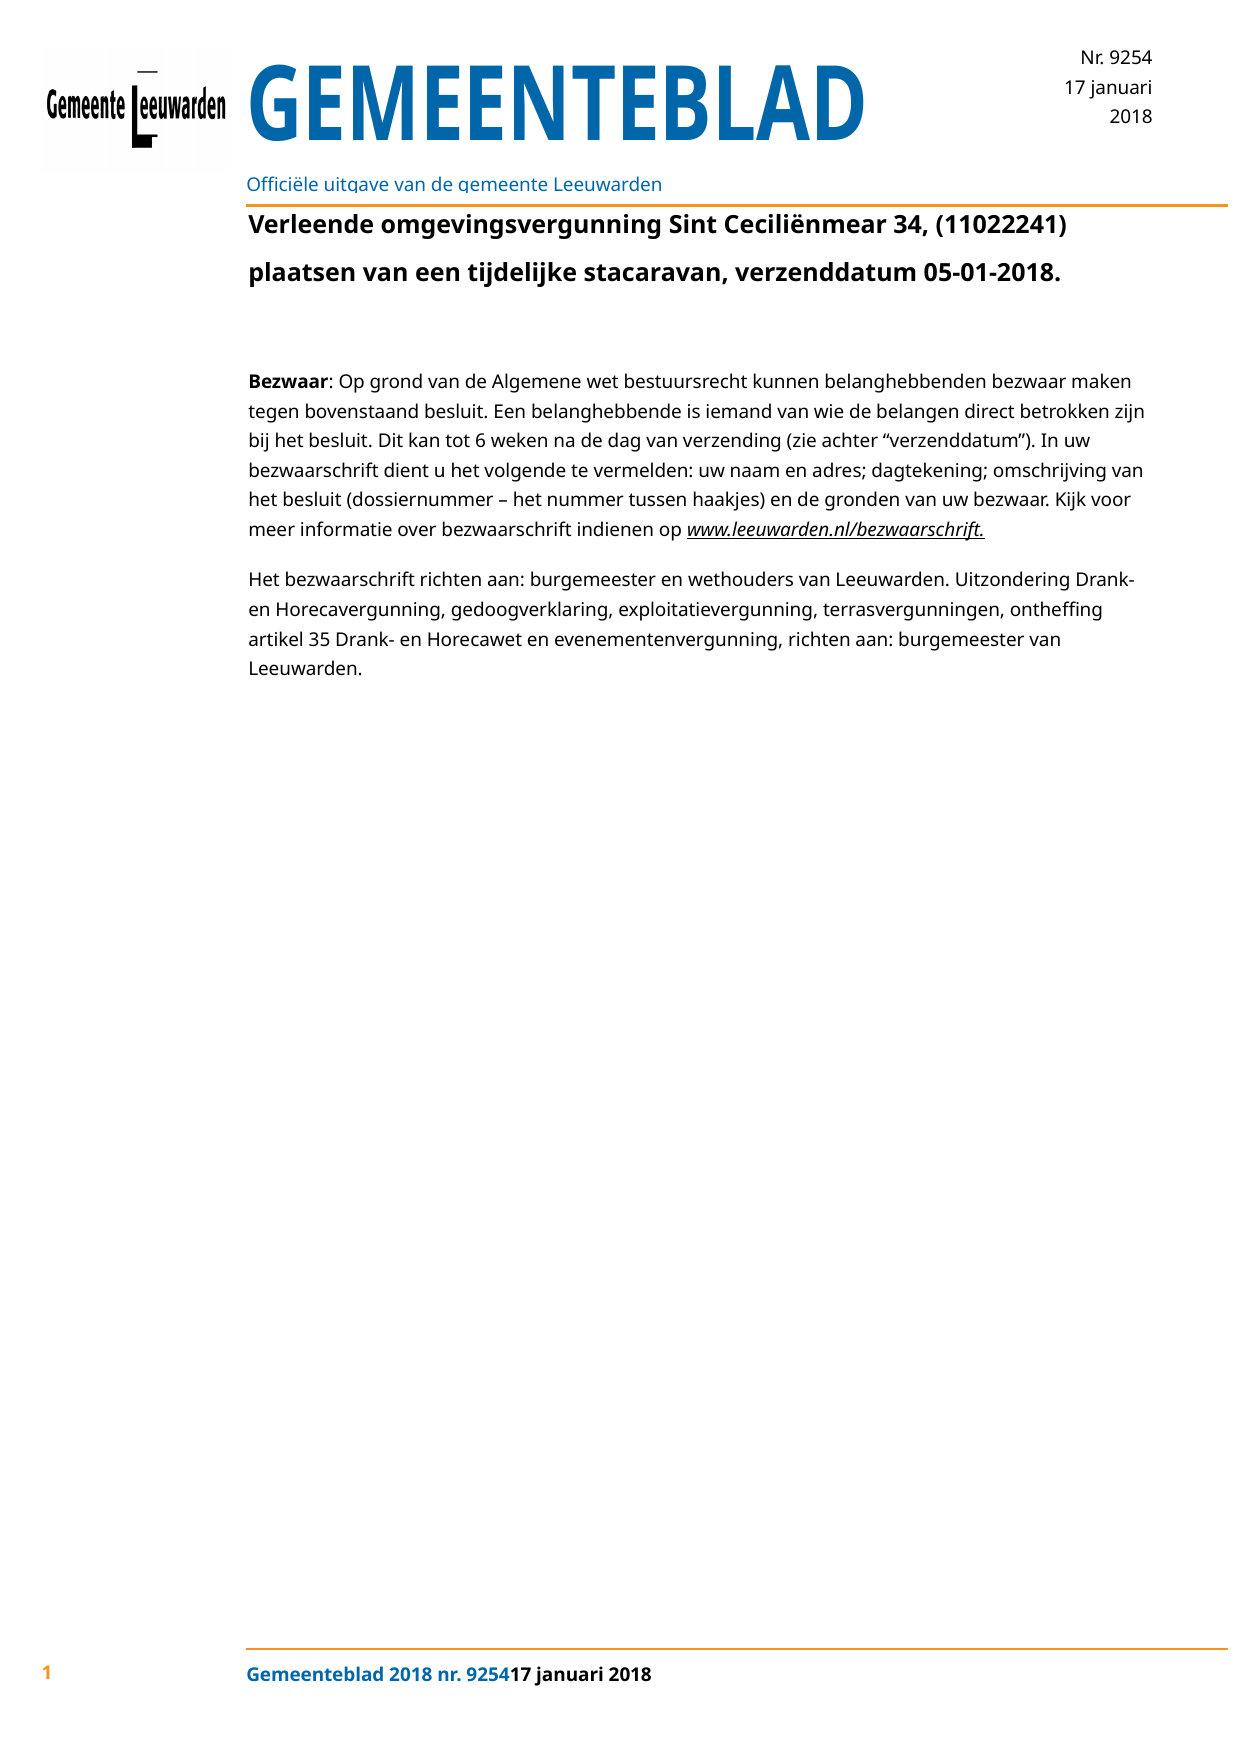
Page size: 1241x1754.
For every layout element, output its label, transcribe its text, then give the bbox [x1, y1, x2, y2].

text Verleende omgevingsvergunning Sint Ceciliënmear 34, (11022241) plaatsen van een tijdelijke stacaravan, verzenddatum 05-01-2018. [248, 207, 1152, 288]
text Het bezwaarschrift richten aan: burgemeester en wethouders van Leeuwarden. Uitzondering Drank- en Horecavergunning, gedoogverklaring, exploitatievergunning, terrasvergunningen, ontheffing artikel 35 Drank- en Horecawet en evenementenvergunning, richten aan: burgemeester van Leeuwarden. [248, 567, 1152, 681]
picture [41, 47, 231, 172]
text Bezwaar: Op grond van de Algemene wet bestuursrecht kunnen belanghebbenden bezwaar maken tegen bovenstaand besluit. Een belanghebbende is iemand van wie de belangen direct betrokken zijn bij het besluit. Dit kan tot 6 weken na de dag van verzending (zie achter “verzenddatum”). In uw bezwaarschrift dient u het volgende te vermelden: uw naam en adres; dagtekening; omschrijving van het besluit (dossiernummer – het nummer tussen haakjes) en de gronden van uw bezwaar. Kijk voor meer informatie over bezwaarschrift indienen op www.leeuwarden.nl/bezwaarschrift. [248, 368, 1152, 542]
